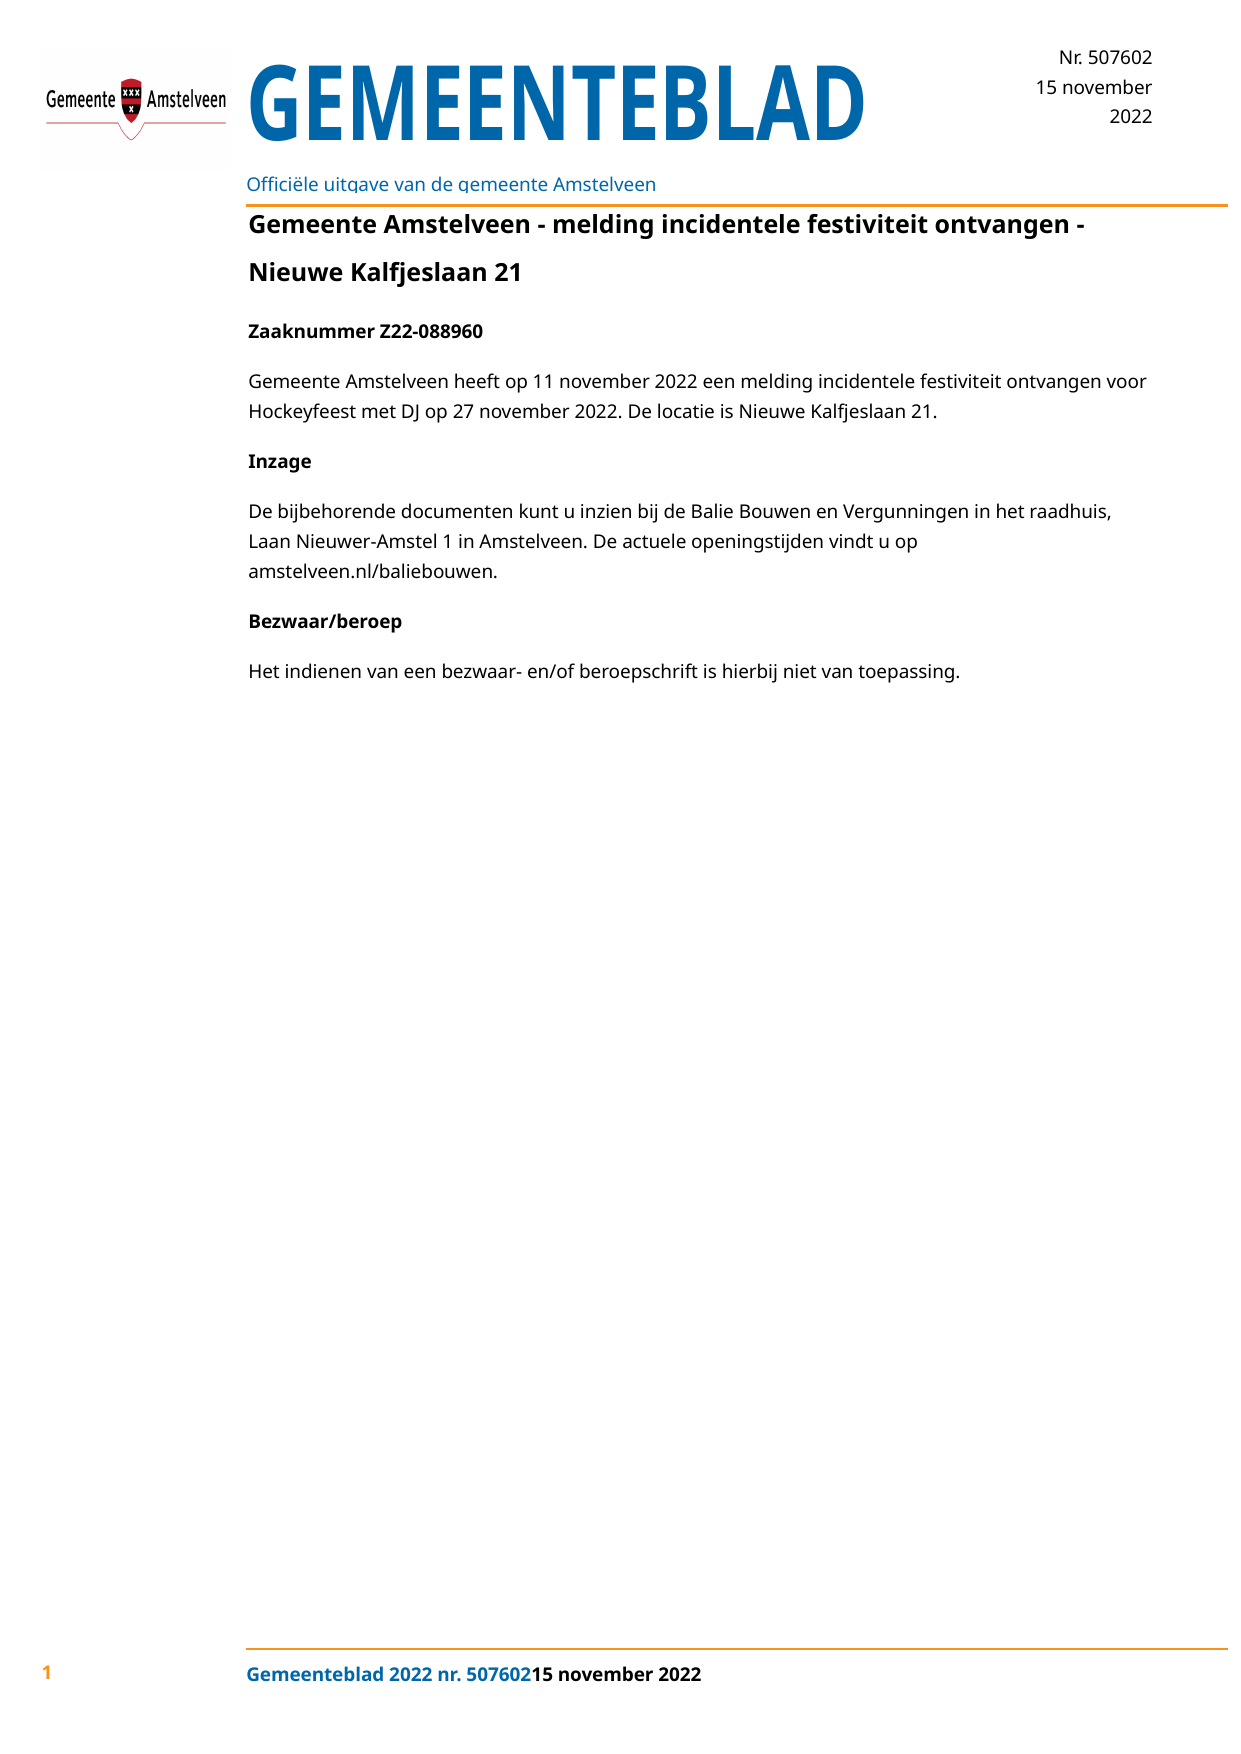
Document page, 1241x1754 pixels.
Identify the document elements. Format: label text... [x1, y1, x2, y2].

text Het indienen van een bezwaar- en/of beroepschrift is hierbij niet van toepassing. [248, 659, 1152, 684]
text Bezwaar/beroep [248, 608, 1152, 634]
text Gemeente Amstelveen heeft op 11 november 2022 een melding incidentele festiviteit ontvangen voor Hockeyfeest met DJ op 27 november 2022. De locatie is Nieuwe Kalfjeslaan 21. [248, 368, 1152, 424]
text Inzage [248, 448, 1152, 474]
text Gemeente Amstelveen - melding incidentele festiviteit ontvangen - Nieuwe Kalfjeslaan 21 [248, 207, 1152, 288]
picture [41, 47, 231, 172]
text De bijbehorende documenten kunt u inzien bij de Balie Bouwen en Vergunningen in het raadhuis, Laan Nieuwer-Amstel 1 in Amstelveen. De actuele openingstijden vindt u op amstelveen.nl/baliebouwen. [248, 499, 1152, 584]
text Zaaknummer Z22-088960 [248, 318, 1152, 344]
